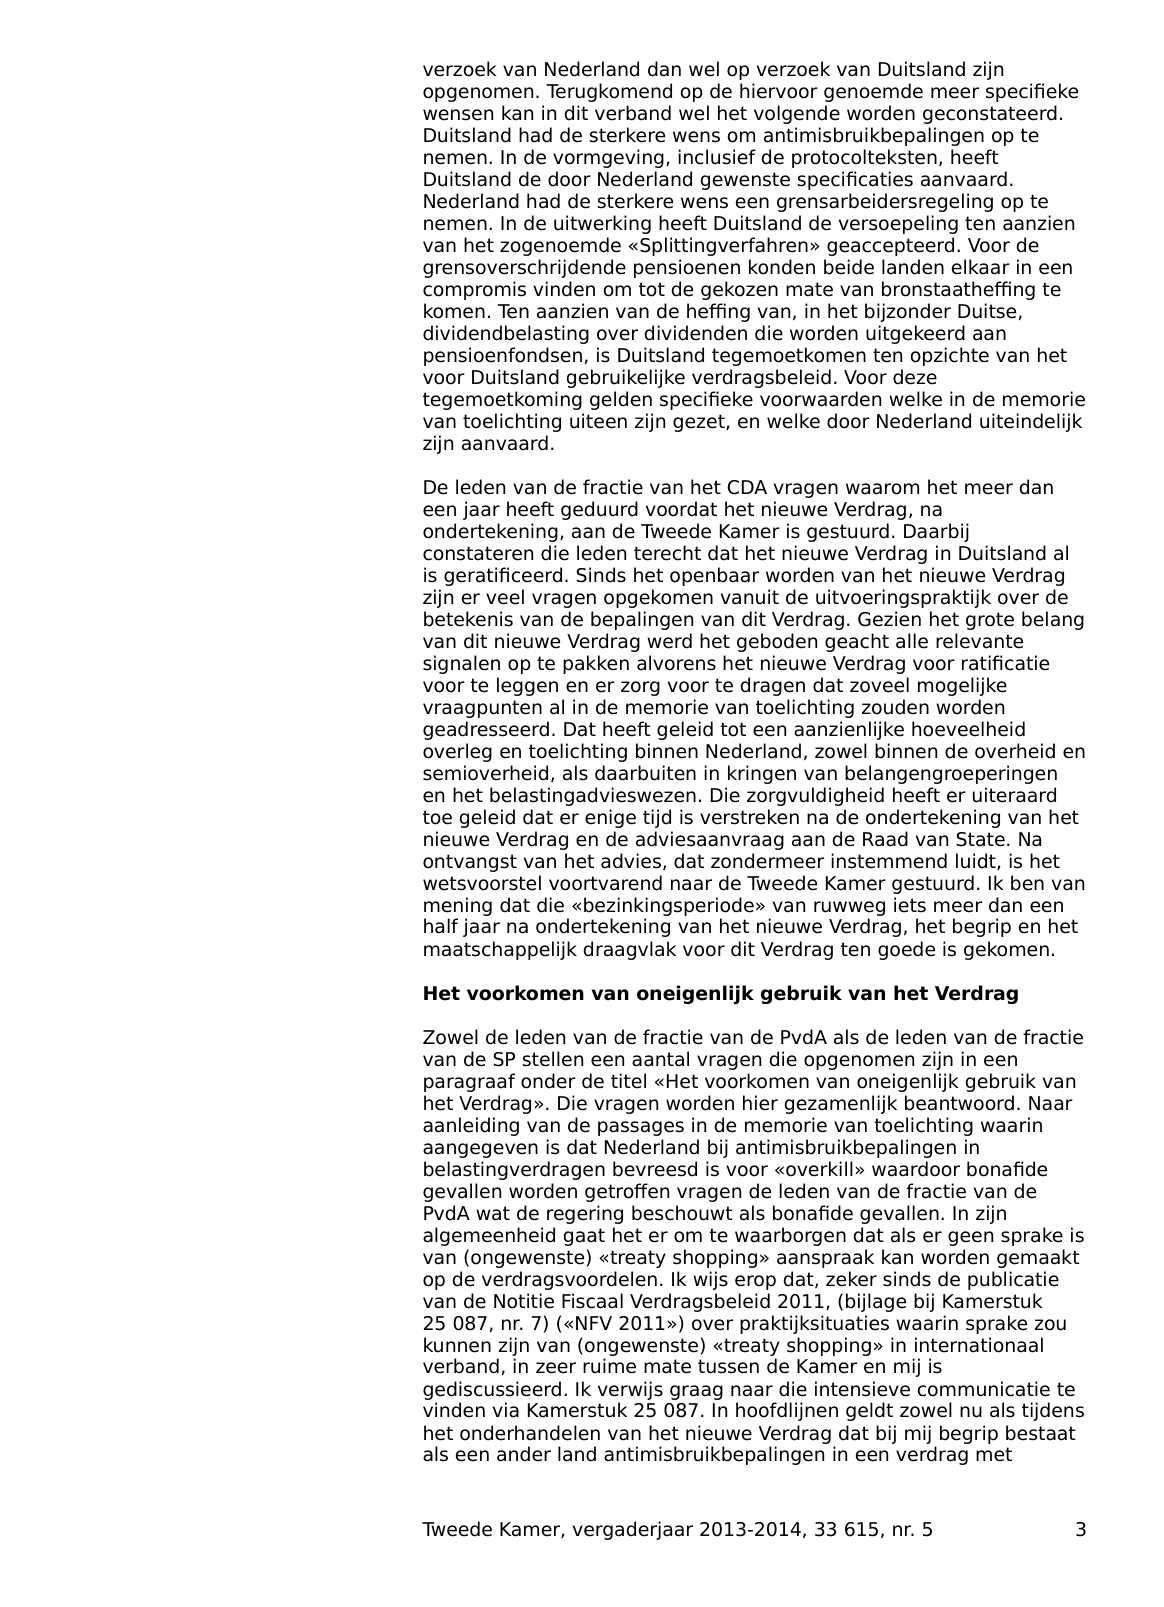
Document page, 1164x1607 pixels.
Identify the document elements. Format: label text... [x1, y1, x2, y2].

subtitle Het voorkomen van oneigenlijk gebruik van het Verdrag [422, 983, 1087, 1004]
text De leden van de fractie van het CDA vragen waarom het meer dan een jaar heeft geduurd voordat het nieuwe Verdrag, na ondertekening, aan de Tweede Kamer is gestuurd. Daarbij constateren die leden terecht dat het nieuwe Verdrag in Duitsland al is geratificeerd. Sinds het openbaar worden van het nieuwe Verdrag zijn er veel vragen opgekomen vanuit de uitvoeringspraktijk over de betekenis van de bepalingen van dit Verdrag. Gezien het grote belang van dit nieuwe Verdrag werd het geboden geacht alle relevante signalen op te pakken alvorens het nieuwe Verdrag voor ratificatie voor te leggen en er zorg voor te dragen dat zoveel mogelijke vraagpunten al in de memorie van toelichting zouden worden geadresseerd. Dat heeft geleid tot een aanzienlijke hoeveelheid overleg en toelichting binnen Nederland, zowel binnen de overheid en semioverheid, als daarbuiten in kringen van belangengroeperingen en het belastingadvieswezen. Die zorgvuldigheid heeft er uiteraard toe geleid dat er enige tijd is verstreken na de ondertekening van het nieuwe Verdrag en de adviesaanvraag aan de Raad van State. Na ontvangst van het advies, dat zondermeer instemmend luidt, is het wetsvoorstel voortvarend naar de Tweede Kamer gestuurd. Ik ben van mening dat die «bezinkingsperiode» van ruwweg iets meer dan een half jaar na ondertekening van het nieuwe Verdrag, het begrip en het maatschappelijk draagvlak voor dit Verdrag ten goede is gekomen. [422, 477, 1087, 960]
text Zowel de leden van de fractie van de PvdA als de leden van de fractie van de SP stellen een aantal vragen die opgenomen zijn in een paragraaf onder de titel «Het voorkomen van oneigenlijk gebruik van het Verdrag». Die vragen worden hier gezamenlijk beantwoord. Naar aanleiding van de passages in de memorie van toelichting waarin aangegeven is dat Nederland bij antimisbruikbepalingen in belastingverdragen bevreesd is voor «overkill» waardoor bonafide gevallen worden getroffen vragen de leden van de fractie van de PvdA wat de regering beschouwt als bonafide gevallen. In zijn algemeenheid gaat het er om te waarborgen dat als er geen sprake is van (ongewenste) «treaty shopping» aanspraak kan worden gemaakt op de verdragsvoordelen. Ik wijs erop dat, zeker sinds de publicatie van de Notitie Fiscaal Verdragsbeleid 2011, (bijlage bij Kamerstuk 25 087, nr. 7) («NFV 2011») over praktijksituaties waarin sprake zou kunnen zijn van (ongewenste) «treaty shopping» in internationaal verband, in zeer ruime mate tussen de Kamer en mij is gediscussieerd. Ik verwijs graag naar die intensieve communicatie te vinden via Kamerstuk 25 087. In hoofdlijnen geldt zowel nu als tijdens het onderhandelen van het nieuwe Verdrag dat bij mij begrip bestaat als een ander land antimisbruikbepalingen in een verdrag met [422, 1027, 1087, 1466]
text verzoek van Nederland dan wel op verzoek van Duitsland zijn opgenomen. Terugkomend op de hiervoor genoemde meer specifieke wensen kan in dit verband wel het volgende worden geconstateerd. Duitsland had de sterkere wens om antimisbruikbepalingen op te nemen. In de vormgeving, inclusief de protocolteksten, heeft Duitsland de door Nederland gewenste specificaties aanvaard. Nederland had de sterkere wens een grensarbeidersregeling op te nemen. In de uitwerking heeft Duitsland de versoepeling ten aanzien van het zogenoemde «Splittingverfahren» geaccepteerd. Voor de grensoverschrijdende pensioenen konden beide landen elkaar in een compromis vinden om tot de gekozen mate van bronstaatheffing te komen. Ten aanzien van de heffing van, in het bijzonder Duitse, dividendbelasting over dividenden die worden uitgekeerd aan pensioenfondsen, is Duitsland tegemoetkomen ten opzichte van het voor Duitsland gebruikelijke verdragsbeleid. Voor deze tegemoetkoming gelden specifieke voorwaarden welke in de memorie van toelichting uiteen zijn gezet, en welke door Nederland uiteindelijk zijn aanvaard. [422, 59, 1087, 455]
